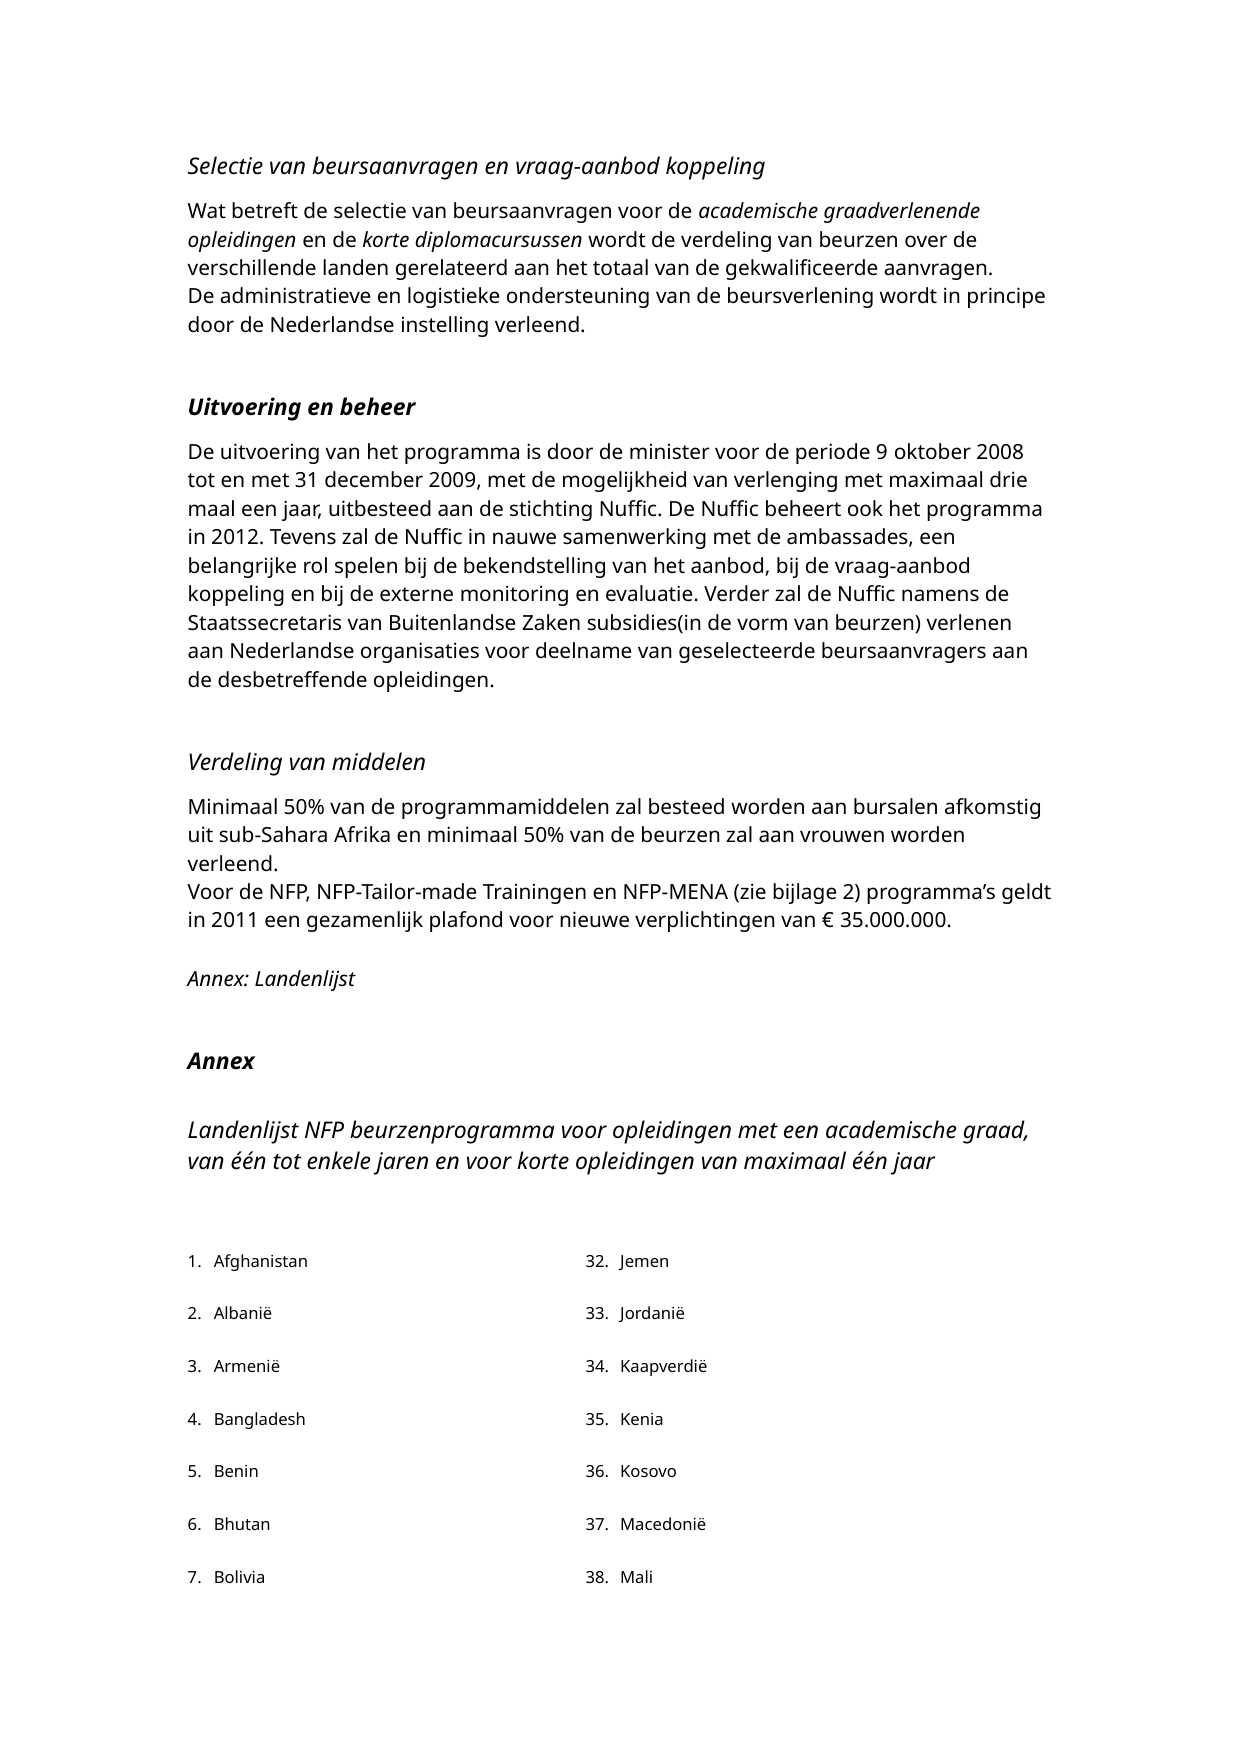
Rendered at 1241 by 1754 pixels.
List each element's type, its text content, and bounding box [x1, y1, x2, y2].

table_cell 3. [188, 1355, 213, 1407]
table_cell 37. [585, 1513, 620, 1565]
table_cell Mali [620, 1565, 1053, 1588]
table_cell Armenië [214, 1355, 585, 1407]
table_cell 33. [585, 1302, 620, 1354]
table_cell Jordanië [620, 1302, 1053, 1354]
table_cell Macedonië [620, 1513, 1053, 1565]
table_cell 36. [585, 1460, 620, 1513]
table_cell Bolivia [214, 1565, 585, 1588]
text Minimaal 50% van de programmamiddelen zal besteed worden aan bursalen afkomstig uit sub-Sahara Afrika en minimaal 50% van de beurzen zal aan vrouwen worden verleend. [187, 792, 1053, 877]
table_cell 6. [188, 1513, 213, 1565]
text De uitvoering van het programma is door de minister voor de periode 9 oktober 2008 tot en met 31 december 2009, met de mogelijkheid van verlenging met maximaal drie maal een jaar, uitbesteed aan de stichting Nuffic. De Nuffic beheert ook het programma in 2012. Tevens zal de Nuffic in nauwe samenwerking met de ambassades, een belangrijke rol spelen bij de bekendstelling van het aanbod, bij de vraag-aanbod koppeling en bij de externe monitoring en evaluatie. Verder zal de Nuffic namens de Staatssecretaris van Buitenlandse Zaken subsidies(in de vorm van beurzen) verlenen aan Nederlandse organisaties voor deelname van geselecteerde beursaanvragers aan de desbetreffende opleidingen. [187, 437, 1053, 693]
table_cell 4. [188, 1407, 213, 1460]
table_cell 7. [188, 1565, 213, 1588]
table_cell Bangladesh [214, 1407, 585, 1460]
table_cell Kaapverdië [620, 1355, 1053, 1407]
table_cell Kenia [620, 1407, 1053, 1460]
table_header 1. [188, 1249, 213, 1302]
text Annex: Landenlijst [187, 964, 1053, 992]
table_header 32. [585, 1249, 620, 1302]
subtitle Annex [187, 1045, 1053, 1076]
table_cell 35. [585, 1407, 620, 1460]
subtitle Verdeling van middelen [187, 746, 1053, 777]
text De administratieve en logistieke ondersteuning van de beursverlening wordt in principe door de Nederlandse instelling verleend. [187, 282, 1053, 338]
table_cell 2. [188, 1302, 213, 1354]
subtitle Selectie van beursaanvragen en vraag-aanbod koppeling [187, 150, 1053, 181]
table_cell Albanië [214, 1302, 585, 1354]
table_cell 38. [585, 1565, 620, 1588]
table_header Afghanistan [214, 1249, 585, 1302]
table_cell Kosovo [620, 1460, 1053, 1513]
subtitle Uitvoering en beheer [187, 391, 1053, 422]
table_cell Benin [214, 1460, 585, 1513]
subtitle Landenlijst NFP beurzenprogramma voor opleidingen met een academische graad, van één tot enkele jaren en voor korte opleidingen van maximaal één jaar [187, 1114, 1053, 1176]
table_cell 5. [188, 1460, 213, 1513]
text Voor de NFP, NFP-Tailor-made Trainingen en NFP-MENA (zie bijlage 2) programma’s geldt in 2011 een gezamenlijk plafond voor nieuwe verplichtingen van € 35.000.000. [187, 877, 1053, 934]
table_cell 34. [585, 1355, 620, 1407]
table_cell Bhutan [214, 1513, 585, 1565]
text Wat betreft de selectie van beursaanvragen voor de academische graadverlenende opleidingen en de korte diplomacursussen wordt de verdeling van beurzen over de verschillende landen gerelateerd aan het totaal van de gekwalificeerde aanvragen. [187, 196, 1053, 282]
table_header Jemen [620, 1249, 1053, 1302]
